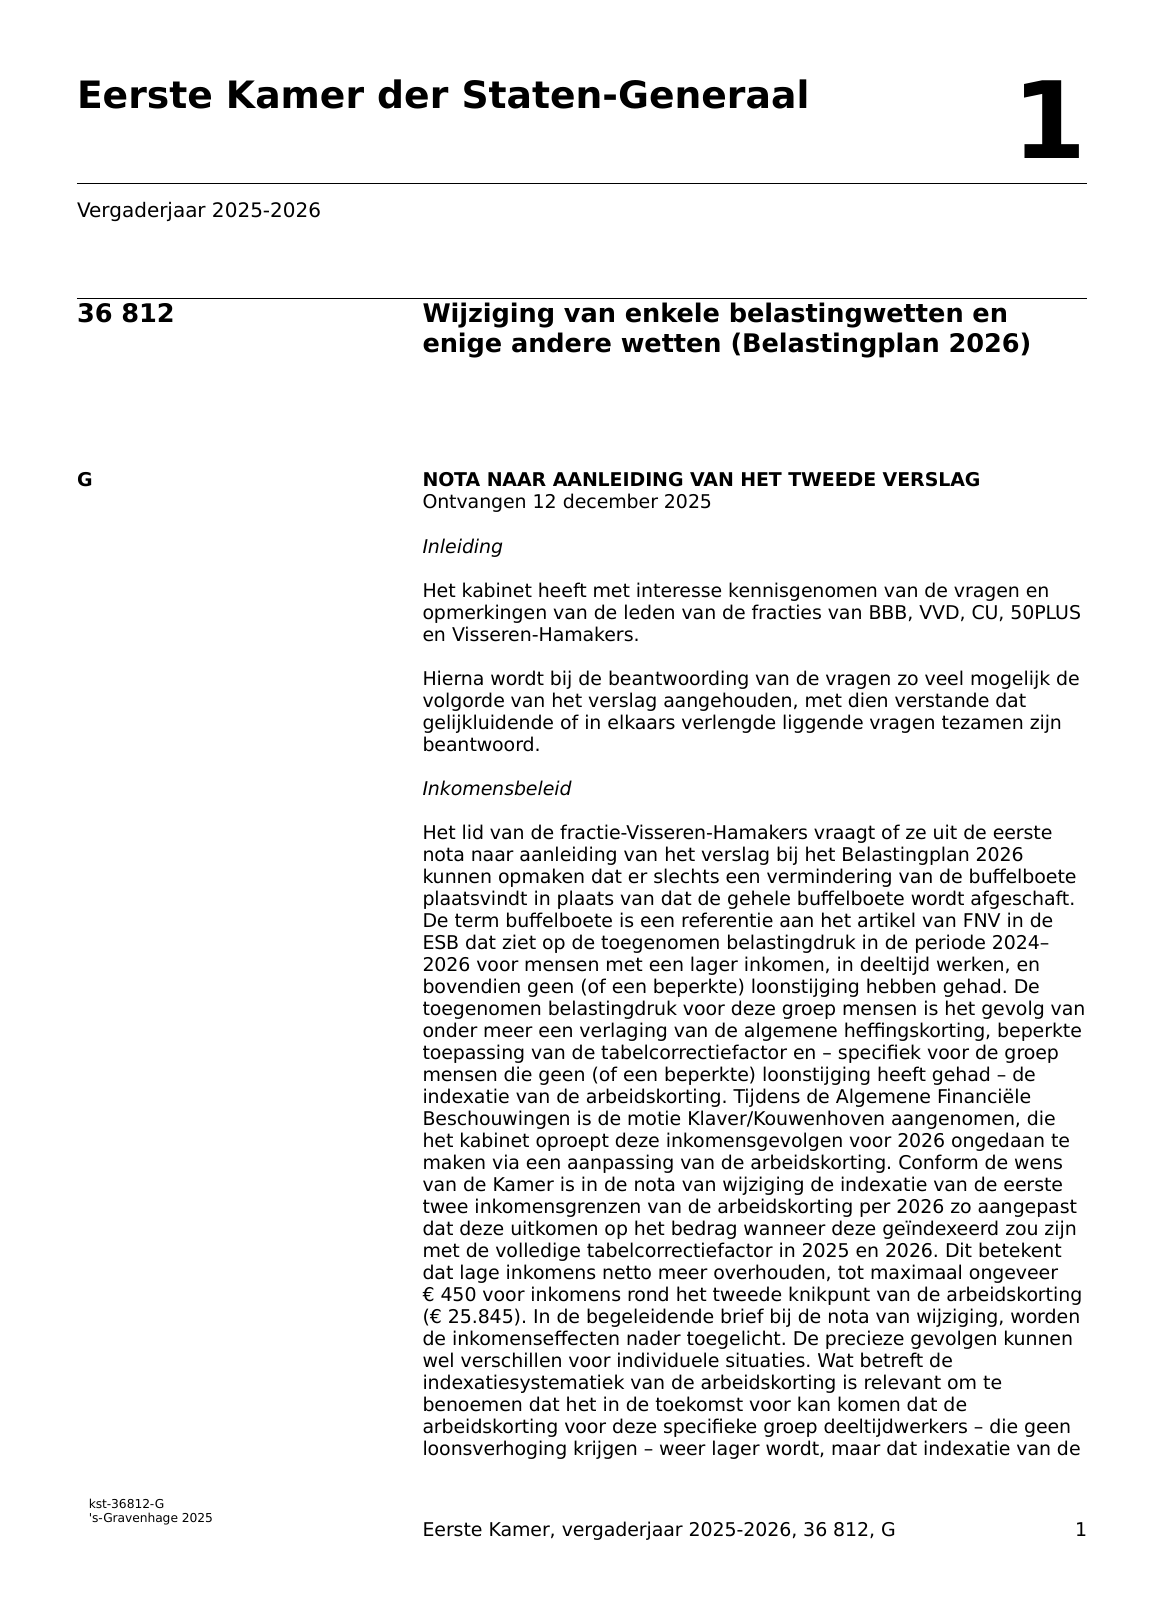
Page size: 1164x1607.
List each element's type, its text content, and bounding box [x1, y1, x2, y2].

text Hierna wordt bij de beantwoording van de vragen zo veel mogelijk de volgorde van het verslag aangehouden, met dien verstande dat gelijkluidende of in elkaars verlengde liggende vragen tezamen zijn beantwoord. [422, 668, 1087, 756]
text Ontvangen 12 december 2025 [422, 491, 1087, 513]
text Het kabinet heeft met interesse kennisgenomen van de vragen en opmerkingen van de leden van de fracties van BBB, VVD, CU, 50PLUS en Visseren-Hamakers. [422, 580, 1087, 646]
text kst-36812-G [88, 1497, 323, 1511]
table_header 1 [886, 59, 1087, 183]
table_header Eerste Kamer der Staten-Generaal [77, 59, 886, 183]
text Het lid van de fractie-Visseren-Hamakers vraagt of ze uit de eerste nota naar aanleiding van het verslag bij het Belastingplan 2026 kunnen opmaken dat er slechts een vermindering van de buffelboete plaatsvindt in plaats van dat de gehele buffelboete wordt afgeschaft. De term buffelboete is een referentie aan het artikel van FNV in de ESB dat ziet op de toegenomen belastingdruk in de periode 2024–2026 voor mensen met een lager inkomen, in deeltijd werken, en bovendien geen (of een beperkte) loonstijging hebben gehad. De toegenomen belastingdruk voor deze groep mensen is het gevolg van onder meer een verlaging van de algemene heffingskorting, beperkte toepassing van de tabelcorrectiefactor en – specifiek voor de groep mensen die geen (of een beperkte) loonstijging heeft gehad – de indexatie van de arbeidskorting. Tijdens de Algemene Financiële Beschouwingen is de motie Klaver/Kouwenhoven aangenomen, die het kabinet oproept deze inkomensgevolgen voor 2026 ongedaan te maken via een aanpassing van de arbeidskorting. Conform de wens van de Kamer is in de nota van wijziging de indexatie van de eerste twee inkomensgrenzen van de arbeidskorting per 2026 zo aangepast dat deze uitkomen op het bedrag wanneer deze geïndexeerd zou zijn met de volledige tabelcorrectiefactor in 2025 en 2026. Dit betekent dat lage inkomens netto meer overhouden, tot maximaal ongeveer € 450 voor inkomens rond het tweede knikpunt van de arbeidskorting (€ 25.845). In de begeleidende brief bij de nota van wijziging, worden de inkomenseffecten nader toegelicht. De precieze gevolgen kunnen wel verschillen voor individuele situaties. Wat betreft de indexatiesystematiek van de arbeidskorting is relevant om te benoemen dat het in de toekomst voor kan komen dat de arbeidskorting voor deze specifieke groep deeltijdwerkers – die geen loonsverhoging krijgen – weer lager wordt, maar dat indexatie van de [422, 822, 1087, 1459]
subtitle Inkomensbeleid [422, 778, 1087, 800]
table_cell Vergaderjaar 2025-2026 [77, 184, 1087, 298]
text 's-Gravenhage 2025 [88, 1511, 323, 1525]
subtitle G NOTA NAAR AANLEIDING VAN HET TWEEDE VERSLAG [77, 469, 1087, 491]
subtitle 36 812 Wijziging van enkele belastingwetten en enige andere wetten (Belastingplan 2026) [77, 299, 1087, 358]
subtitle Inleiding [422, 536, 1087, 557]
